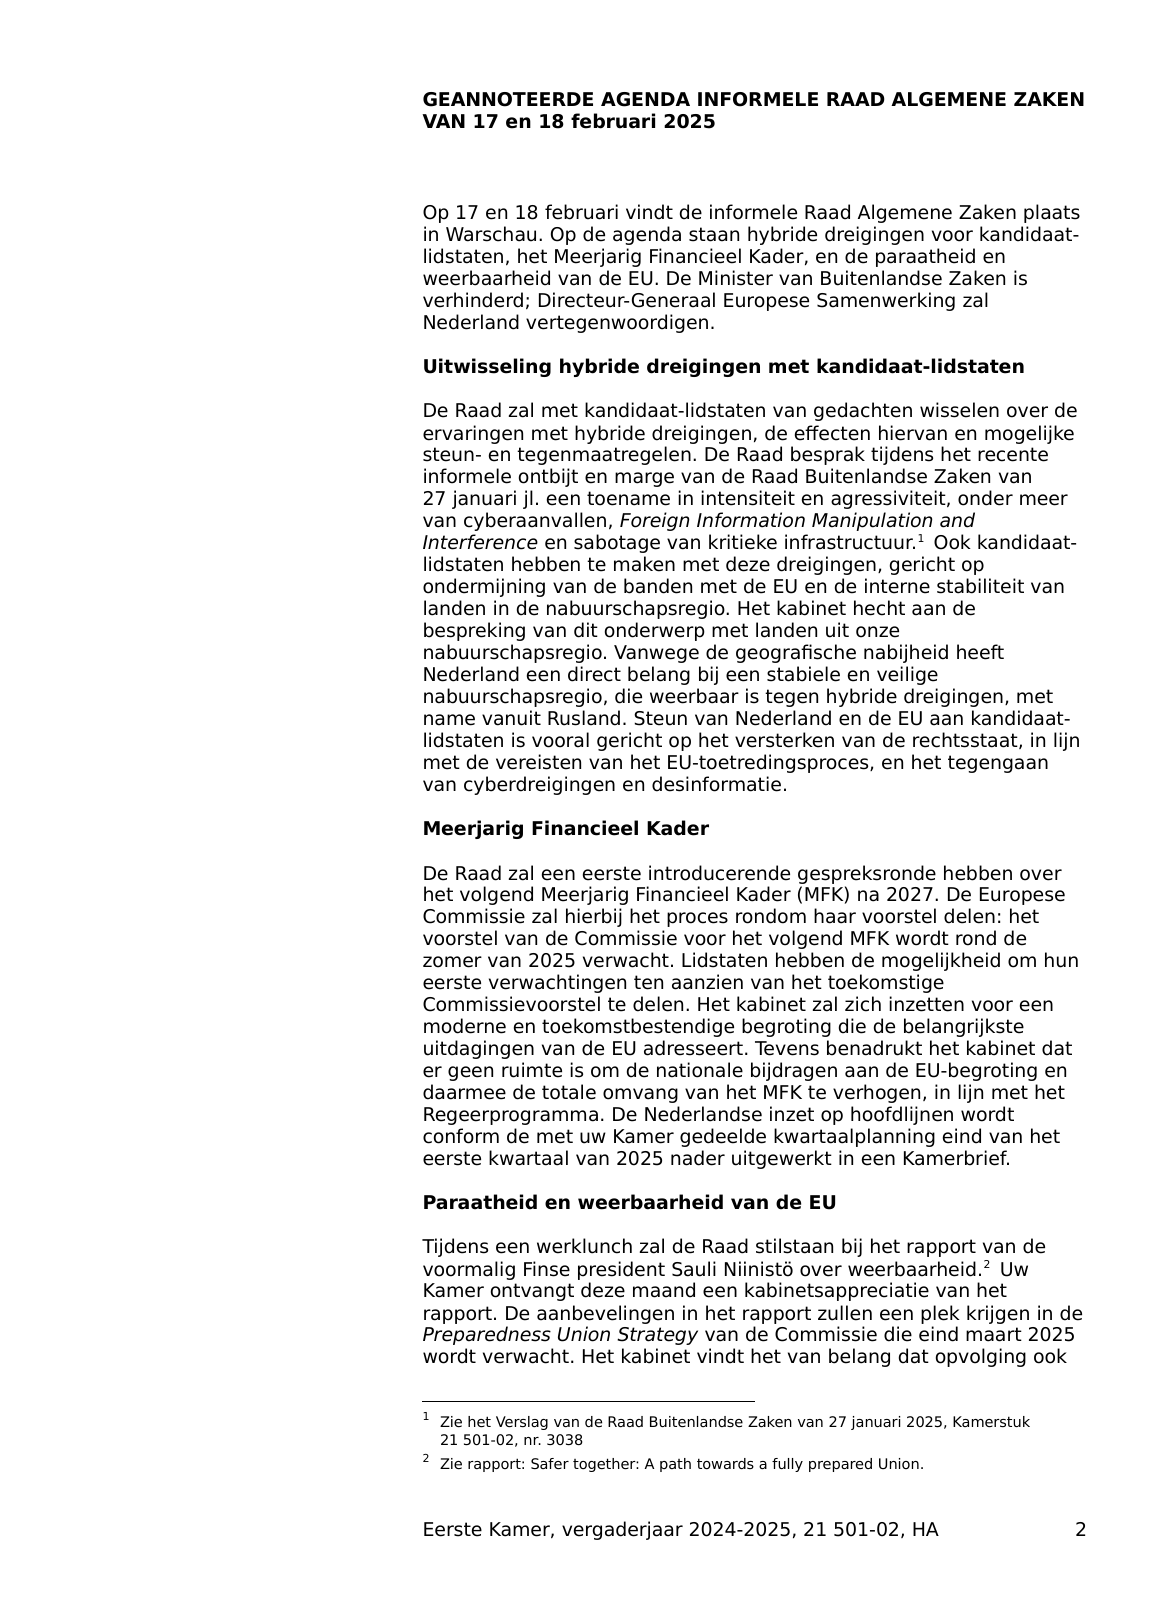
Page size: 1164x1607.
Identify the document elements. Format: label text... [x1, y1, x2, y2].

text De Raad zal met kandidaat-lidstaten van gedachten wisselen over de ervaringen met hybride dreigingen, de effecten hiervan en mogelijke steun- en tegenmaatregelen. De Raad besprak tijdens het recente informele ontbijt en marge van de Raad Buitenlandse Zaken van 27 januari jl. een toename in intensiteit en agressiviteit, onder meer van cyberaanvallen, Foreign Information Manipulation and Interference en sabotage van kritieke infrastructuur. Ook kandidaat-lidstaten hebben te maken met deze dreigingen, gericht op ondermijning van de banden met de EU en de interne stabiliteit van landen in de nabuurschapsregio. Het kabinet hecht aan de bespreking van dit onderwerp met landen uit onze nabuurschapsregio. Vanwege de geografische nabijheid heeft Nederland een direct belang bij een stabiele en veilige nabuurschapsregio, die weerbaar is tegen hybride dreigingen, met name vanuit Rusland. Steun van Nederland en de EU aan kandidaat-lidstaten is vooral gericht op het versterken van de rechtsstaat, in lijn met de vereisten van het EU-toetredingsproces, en het tegengaan van cyberdreigingen en desinformatie. [422, 400, 1087, 796]
subtitle Uitwisseling hybride dreigingen met kandidaat-lidstaten [422, 356, 1087, 378]
subtitle Paraatheid en weerbaarheid van de EU [422, 1192, 1087, 1214]
text De Raad zal een eerste introducerende gespreksronde hebben over het volgend Meerjarig Financieel Kader (MFK) na 2027. De Europese Commissie zal hierbij het proces rondom haar voorstel delen: het voorstel van de Commissie voor het volgend MFK wordt rond de zomer van 2025 verwacht. Lidstaten hebben de mogelijkheid om hun eerste verwachtingen ten aanzien van het toekomstige Commissievoorstel te delen. Het kabinet zal zich inzetten voor een moderne en toekomstbestendige begroting die de belangrijkste uitdagingen van de EU adresseert. Tevens benadrukt het kabinet dat er geen ruimte is om de nationale bijdragen aan de EU-begroting en daarmee de totale omvang van het MFK te verhogen, in lijn met het Regeerprogramma. De Nederlandse inzet op hoofdlijnen wordt conform de met uw Kamer gedeelde kwartaalplanning eind van het eerste kwartaal van 2025 nader uitgewerkt in een Kamerbrief. [422, 862, 1087, 1170]
subtitle Meerjarig Financieel Kader [422, 818, 1087, 840]
text Zie het Verslag van de Raad Buitenlandse Zaken van 27 januari 2025, Kamerstuk 21 501-02, nr. 3038 [422, 1410, 1087, 1449]
subtitle GEANNOTEERDE AGENDA INFORMELE RAAD ALGEMENE ZAKEN VAN 17 en 18 februari 2025 [422, 89, 1087, 133]
text Op 17 en 18 februari vindt de informele Raad Algemene Zaken plaats in Warschau. Op de agenda staan hybride dreigingen voor kandidaat-lidstaten, het Meerjarig Financieel Kader, en de paraatheid en weerbaarheid van de EU. De Minister van Buitenlandse Zaken is verhinderd; Directeur-Generaal Europese Samenwerking zal Nederland vertegenwoordigen. [422, 202, 1087, 334]
text Zie rapport: Safer together: A path towards a fully prepared Union. [422, 1452, 1087, 1474]
text Tijdens een werklunch zal de Raad stilstaan bij het rapport van de voormalig Finse president Sauli Niinistö over weerbaarheid. Uw Kamer ontvangt deze maand een kabinetsappreciatie van het rapport. De aanbevelingen in het rapport zullen een plek krijgen in de Preparedness Union Strategy van de Commissie die eind maart 2025 wordt verwacht. Het kabinet vindt het van belang dat opvolging ook [422, 1236, 1087, 1368]
